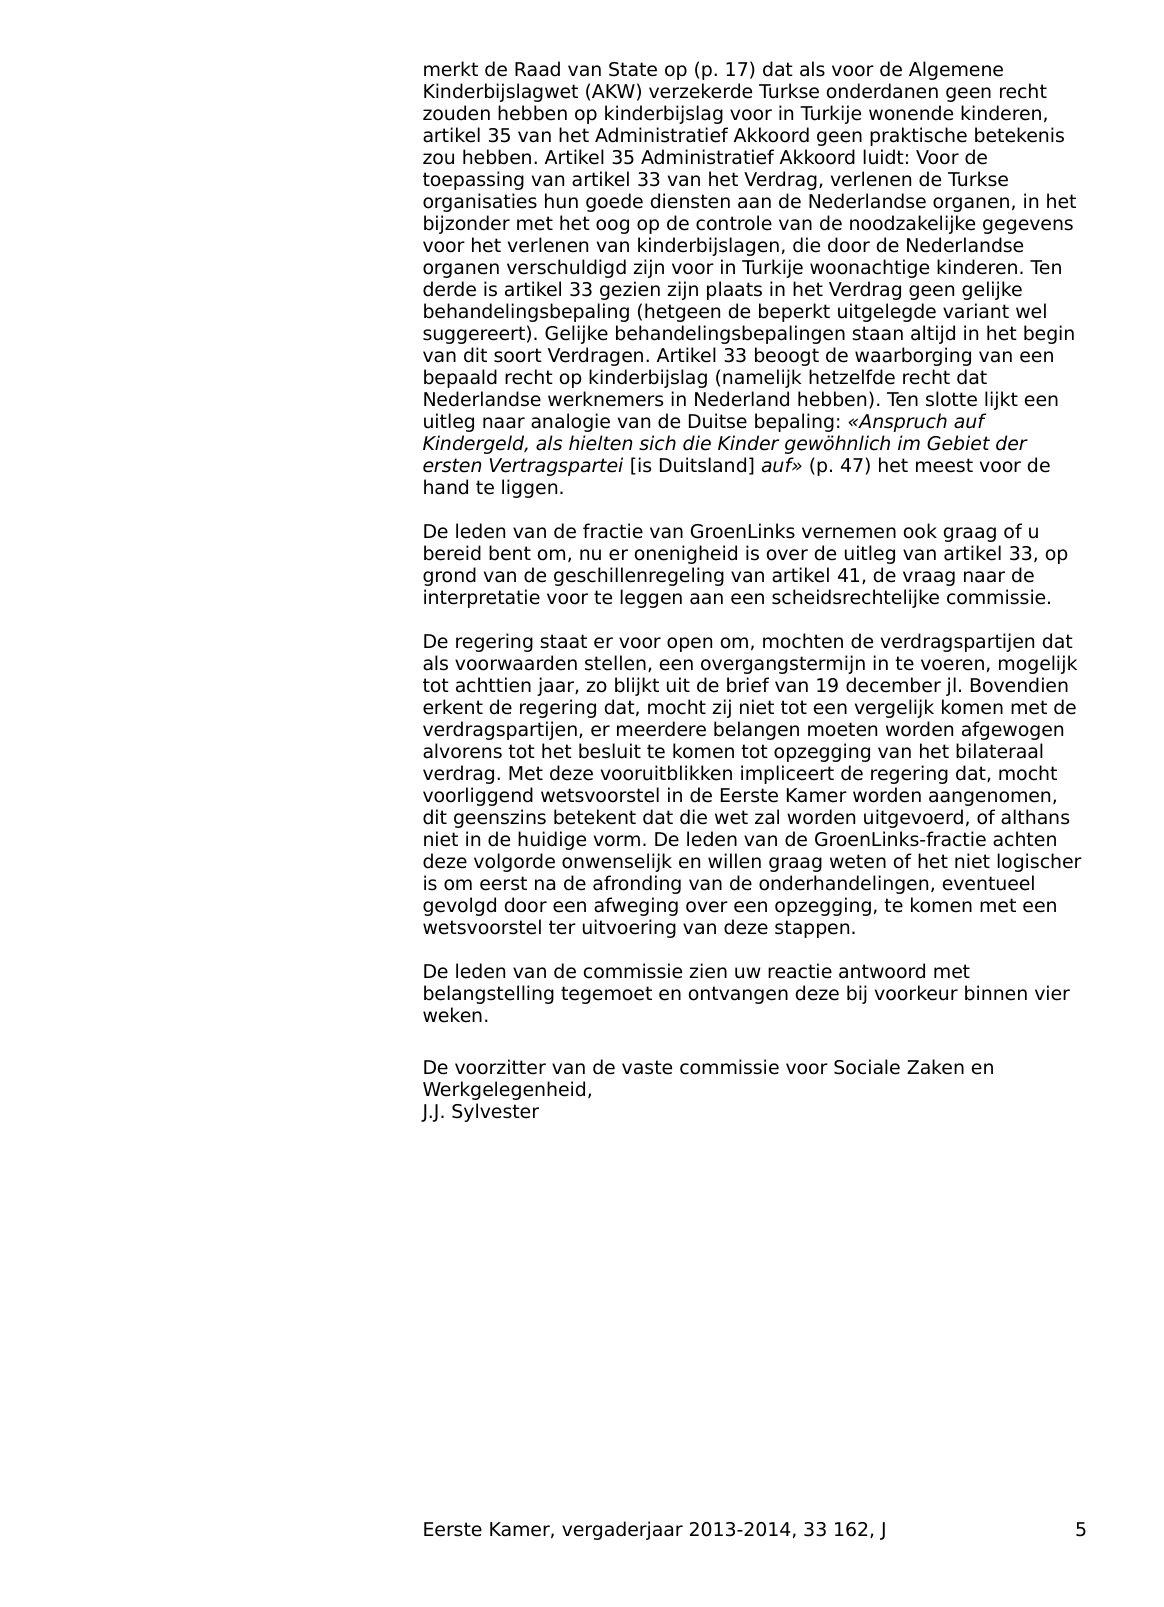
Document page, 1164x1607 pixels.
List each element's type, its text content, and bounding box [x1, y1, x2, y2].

text De leden van de fractie van GroenLinks vernemen ook graag of u bereid bent om, nu er onenigheid is over de uitleg van artikel 33, op grond van de geschillenregeling van artikel 41, de vraag naar de interpretatie voor te leggen aan een scheidsrechtelijke commissie. [422, 521, 1087, 609]
text De voorzitter van de vaste commissie voor Sociale Zaken en Werkgelegenheid, J.J. Sylvester [422, 1057, 1087, 1123]
text De leden van de commissie zien uw reactie antwoord met belangstelling tegemoet en ontvangen deze bij voorkeur binnen vier weken. [422, 961, 1087, 1027]
text merkt de Raad van State op (p. 17) dat als voor de Algemene Kinderbijslagwet (AKW) verzekerde Turkse onderdanen geen recht zouden hebben op kinderbijslag voor in Turkije wonende kinderen, artikel 35 van het Administratief Akkoord geen praktische betekenis zou hebben. Artikel 35 Administratief Akkoord luidt: Voor de toepassing van artikel 33 van het Verdrag, verlenen de Turkse organisaties hun goede diensten aan de Nederlandse organen, in het bijzonder met het oog op de controle van de noodzakelijke gegevens voor het verlenen van kinderbijslagen, die door de Nederlandse organen verschuldigd zijn voor in Turkije woonachtige kinderen. Ten derde is artikel 33 gezien zijn plaats in het Verdrag geen gelijke behandelingsbepaling (hetgeen de beperkt uitgelegde variant wel suggereert). Gelijke behandelingsbepalingen staan altijd in het begin van dit soort Verdragen. Artikel 33 beoogt de waarborging van een bepaald recht op kinderbijslag (namelijk hetzelfde recht dat Nederlandse werknemers in Nederland hebben). Ten slotte lijkt een uitleg naar analogie van de Duitse bepaling: «Anspruch auf Kindergeld, als hielten sich die Kinder gewöhnlich im Gebiet der ersten Vertragspartei [is Duitsland] auf» (p. 47) het meest voor de hand te liggen. [422, 59, 1087, 499]
text De regering staat er voor open om, mochten de verdragspartijen dat als voorwaarden stellen, een overgangstermijn in te voeren, mogelijk tot achttien jaar, zo blijkt uit de brief van 19 december jl. Bovendien erkent de regering dat, mocht zij niet tot een vergelijk komen met de verdragspartijen, er meerdere belangen moeten worden afgewogen alvorens tot het besluit te komen tot opzegging van het bilateraal verdrag. Met deze vooruitblikken impliceert de regering dat, mocht voorliggend wetsvoorstel in de Eerste Kamer worden aangenomen, dit geenszins betekent dat die wet zal worden uitgevoerd, of althans niet in de huidige vorm. De leden van de GroenLinks-fractie achten deze volgorde onwenselijk en willen graag weten of het niet logischer is om eerst na de afronding van de onderhandelingen, eventueel gevolgd door een afweging over een opzegging, te komen met een wetsvoorstel ter uitvoering van deze stappen. [422, 631, 1087, 939]
